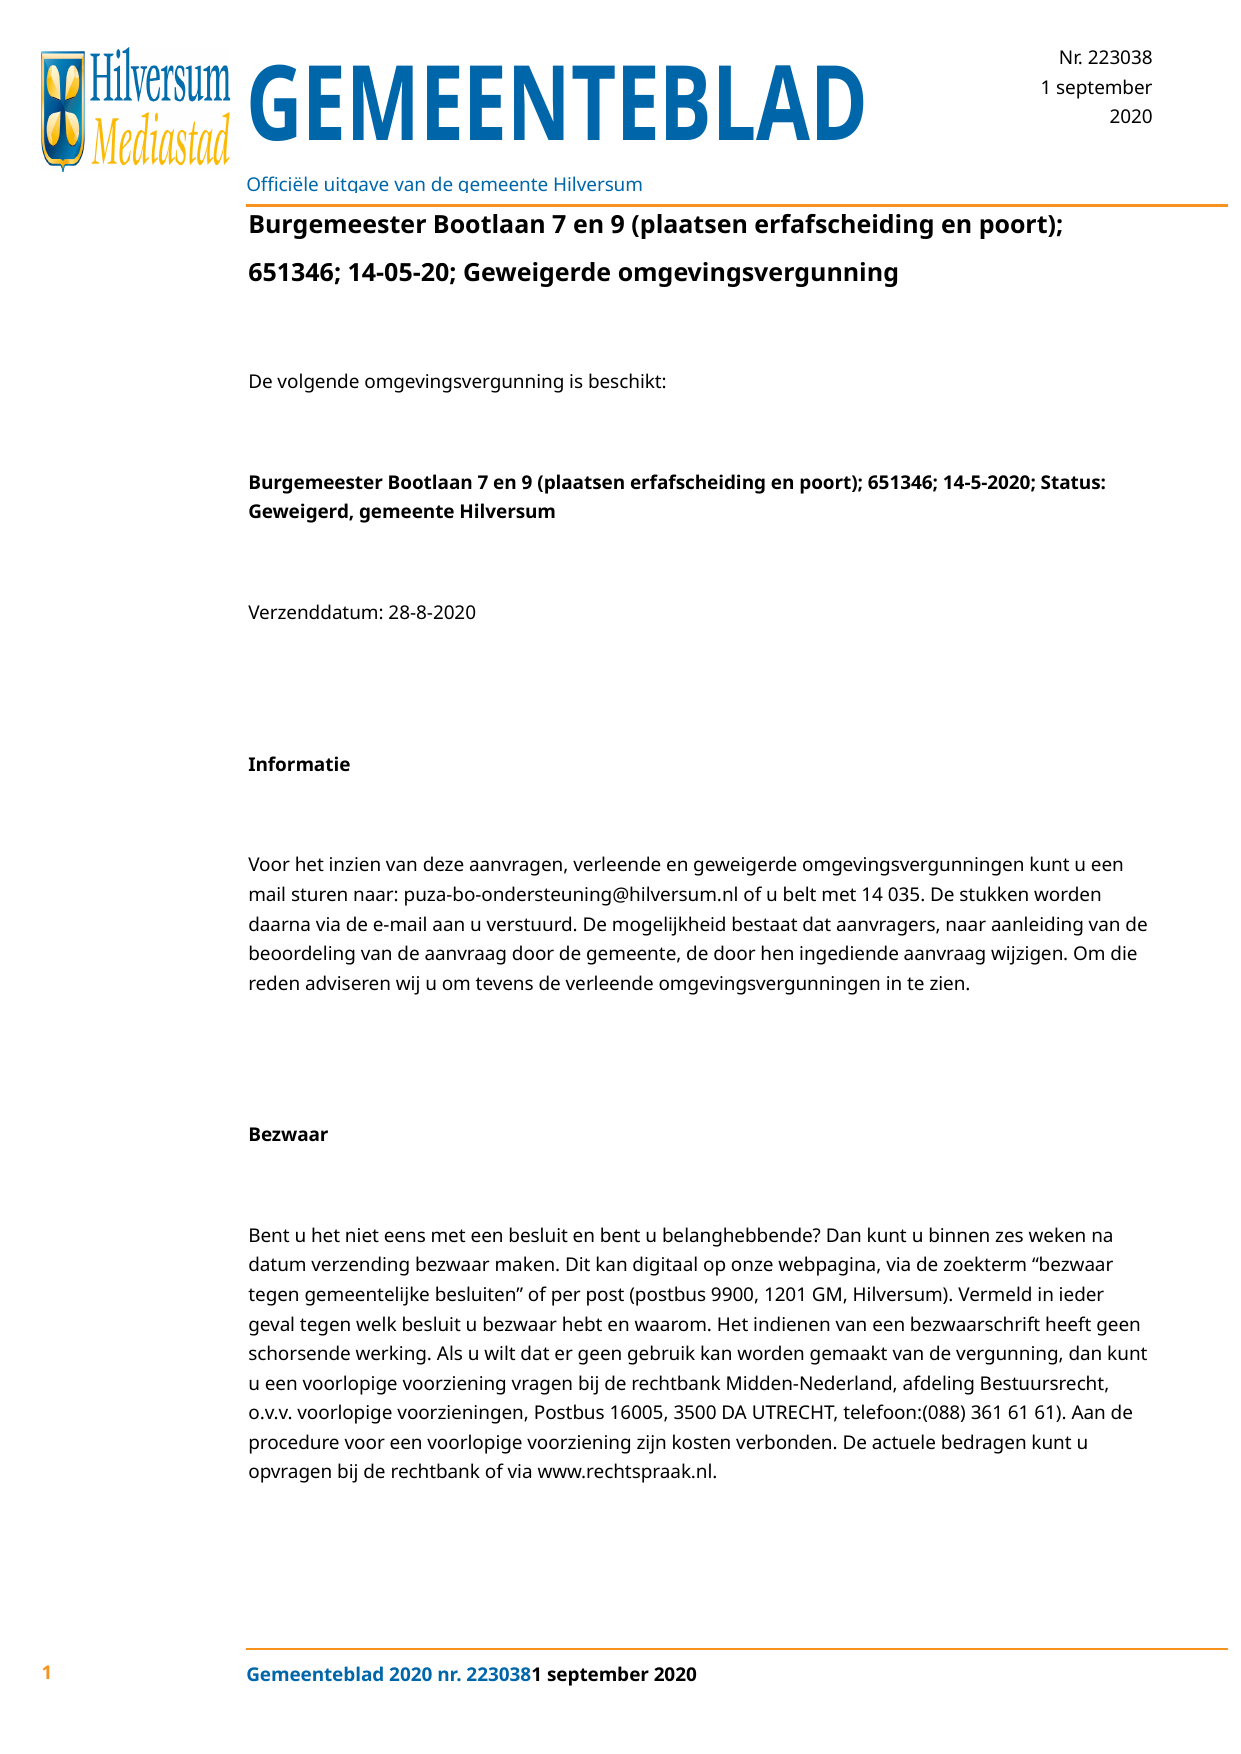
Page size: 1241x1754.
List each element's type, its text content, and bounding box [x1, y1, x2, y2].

text Burgemeester Bootlaan 7 en 9 (plaatsen erfafscheiding en poort); 651346; 14-5-2020; Status: Geweigerd, gemeente Hilversum [248, 469, 1152, 524]
text Bent u het niet eens met een besluit en bent u belanghebbende? Dan kunt u binnen zes weken na datum verzending bezwaar maken. Dit kan digitaal op onze webpagina, via de zoekterm “bezwaar tegen gemeentelijke besluiten” of per post (postbus 9900, 1201 GM, Hilversum). Vermeld in ieder geval tegen welk besluit u bezwaar hebt en waarom. Het indienen van een bezwaarschrift heeft geen schorsende werking. Als u wilt dat er geen gebruik kan worden gemaakt van de vergunning, dan kunt u een voorlopige voorziening vragen bij de rechtbank Midden-Nederland, afdeling Bestuursrecht, o.v.v. voorlopige voorzieningen, Postbus 16005, 3500 DA UTRECHT, telefoon:(088) 361 61 61). Aan de procedure voor een voorlopige voorziening zijn kosten verbonden. De actuele bedragen kunt u opvragen bij de rechtbank of via www.rechtspraak.nl. [248, 1222, 1152, 1484]
text Burgemeester Bootlaan 7 en 9 (plaatsen erfafscheiding en poort); 651346; 14-05-20; Geweigerde omgevingsvergunning [248, 207, 1152, 288]
text Bezwaar [248, 1121, 1152, 1147]
picture [41, 47, 231, 172]
text Verzenddatum: 28-8-2020 [248, 599, 1152, 625]
text Voor het inzien van deze aanvragen, verleende en geweigerde omgevingsvergunningen kunt u een mail sturen naar: puza-bo-ondersteuning@hilversum.nl of u belt met 14 035. De stukken worden daarna via de e-mail aan u verstuurd. De mogelijkheid bestaat dat aanvragers, naar aanleiding van de beoordeling van de aanvraag door de gemeente, de door hen ingediende aanvraag wijzigen. Om die reden adviseren wij u om tevens de verleende omgevingsvergunningen in te zien. [248, 852, 1152, 996]
text Informatie [248, 751, 1152, 777]
text De volgende omgevingsvergunning is beschikt: [248, 368, 1152, 394]
